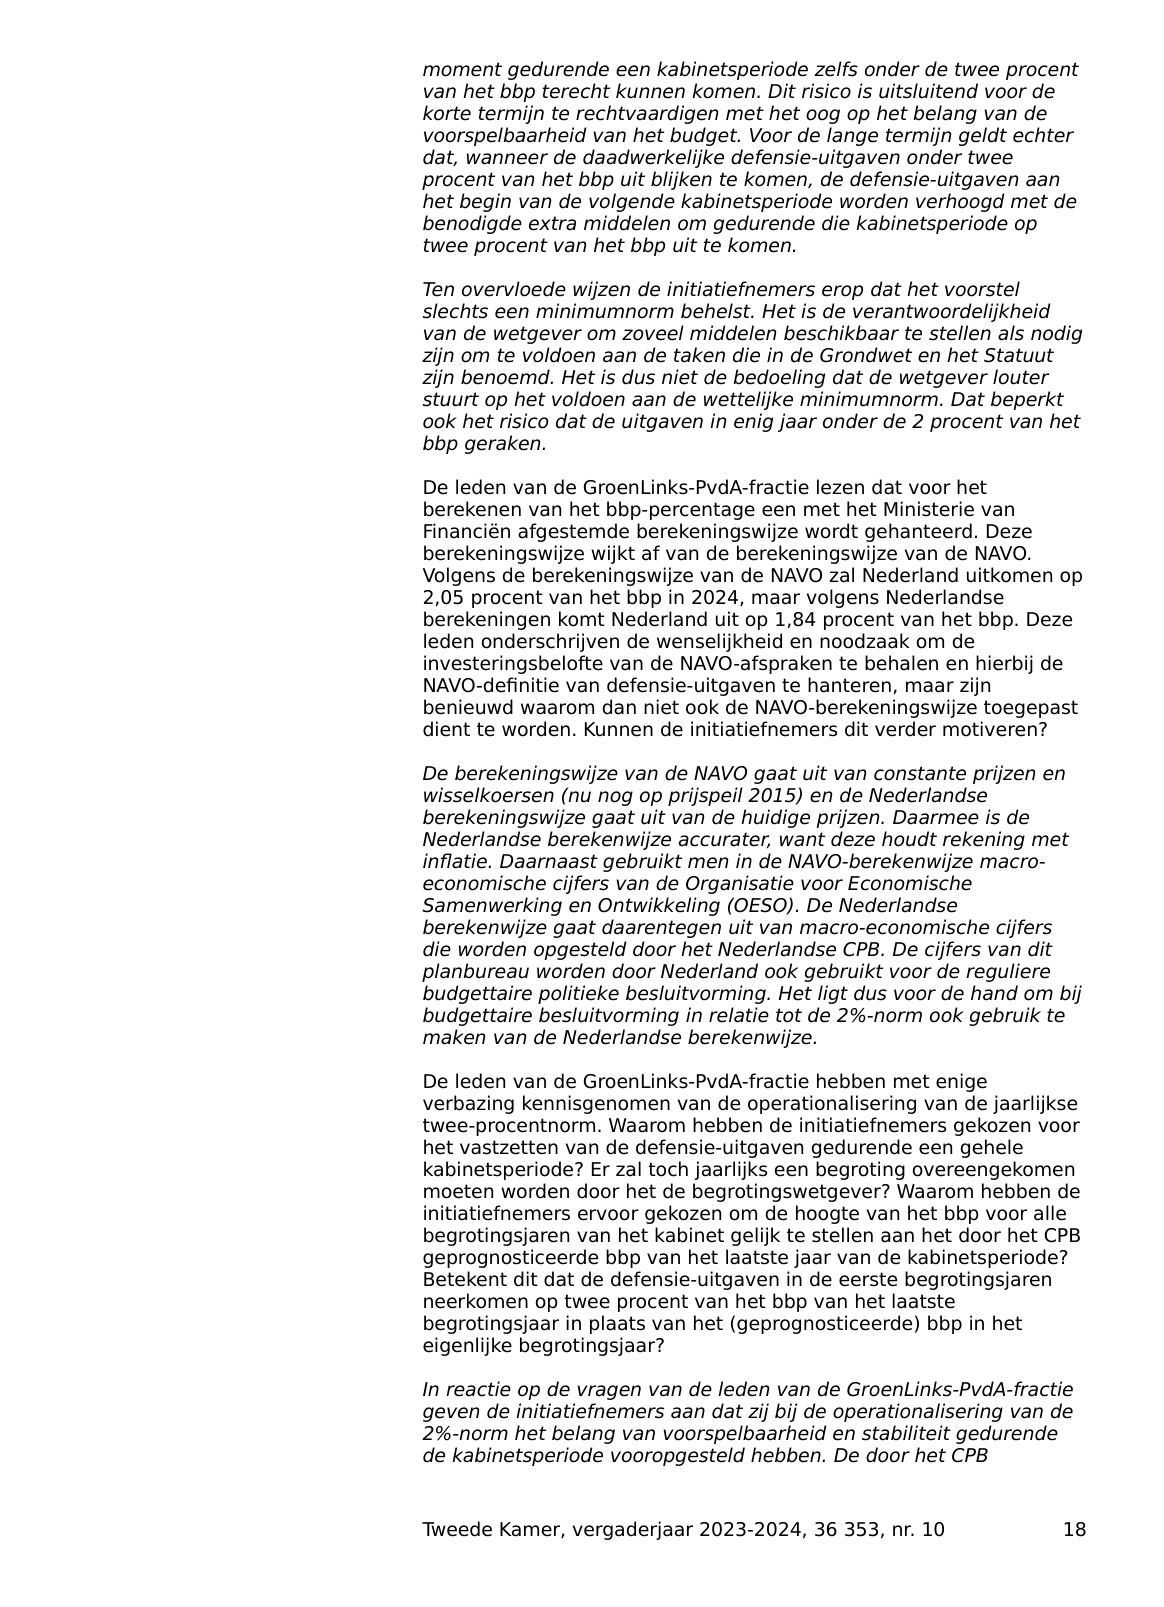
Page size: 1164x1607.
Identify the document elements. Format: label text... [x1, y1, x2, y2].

text Ten overvloede wijzen de initiatiefnemers erop dat het voorstel slechts een minimumnorm behelst. Het is de verantwoordelijkheid van de wetgever om zoveel middelen beschikbaar te stellen als nodig zijn om te voldoen aan de taken die in de Grondwet en het Statuut zijn benoemd. Het is dus niet de bedoeling dat de wetgever louter stuurt op het voldoen aan de wettelijke minimumnorm. Dat beperkt ook het risico dat de uitgaven in enig jaar onder de 2 procent van het bbp geraken. [422, 279, 1087, 455]
text De leden van de GroenLinks-PvdA-fractie hebben met enige verbazing kennisgenomen van de operationalisering van de jaarlijkse twee-procentnorm. Waarom hebben de initiatiefnemers gekozen voor het vastzetten van de defensie-uitgaven gedurende een gehele kabinetsperiode? Er zal toch jaarlijks een begroting overeengekomen moeten worden door het de begrotingswetgever? Waarom hebben de initiatiefnemers ervoor gekozen om de hoogte van het bbp voor alle begrotingsjaren van het kabinet gelijk te stellen aan het door het CPB geprognosticeerde bbp van het laatste jaar van de kabinetsperiode? Betekent dit dat de defensie-uitgaven in de eerste begrotingsjaren neerkomen op twee procent van het bbp van het laatste begrotingsjaar in plaats van het (geprognosticeerde) bbp in het eigenlijke begrotingsjaar? [422, 1071, 1087, 1357]
text De berekeningswijze van de NAVO gaat uit van constante prijzen en wisselkoersen (nu nog op prijspeil 2015) en de Nederlandse berekeningswijze gaat uit van de huidige prijzen. Daarmee is de Nederlandse berekenwijze accurater, want deze houdt rekening met inflatie. Daarnaast gebruikt men in de NAVO-berekenwijze macro-economische cijfers van de Organisatie voor Economische Samenwerking en Ontwikkeling (OESO). De Nederlandse berekenwijze gaat daarentegen uit van macro-economische cijfers die worden opgesteld door het Nederlandse CPB. De cijfers van dit planbureau worden door Nederland ook gebruikt voor de reguliere budgettaire politieke besluitvorming. Het ligt dus voor de hand om bij budgettaire besluitvorming in relatie tot de 2%-norm ook gebruik te maken van de Nederlandse berekenwijze. [422, 763, 1087, 1049]
text In reactie op de vragen van de leden van de GroenLinks-PvdA-fractie geven de initiatiefnemers aan dat zij bij de operationalisering van de 2%-norm het belang van voorspelbaarheid en stabiliteit gedurende de kabinetsperiode vooropgesteld hebben. De door het CPB [422, 1379, 1087, 1467]
text moment gedurende een kabinetsperiode zelfs onder de twee procent van het bbp terecht kunnen komen. Dit risico is uitsluitend voor de korte termijn te rechtvaardigen met het oog op het belang van de voorspelbaarheid van het budget. Voor de lange termijn geldt echter dat, wanneer de daadwerkelijke defensie-uitgaven onder twee procent van het bbp uit blijken te komen, de defensie-uitgaven aan het begin van de volgende kabinetsperiode worden verhoogd met de benodigde extra middelen om gedurende die kabinetsperiode op twee procent van het bbp uit te komen. [422, 59, 1087, 257]
text De leden van de GroenLinks-PvdA-fractie lezen dat voor het berekenen van het bbp-percentage een met het Ministerie van Financiën afgestemde berekeningswijze wordt gehanteerd. Deze berekeningswijze wijkt af van de berekeningswijze van de NAVO. Volgens de berekeningswijze van de NAVO zal Nederland uitkomen op 2,05 procent van het bbp in 2024, maar volgens Nederlandse berekeningen komt Nederland uit op 1,84 procent van het bbp. Deze leden onderschrijven de wenselijkheid en noodzaak om de investeringsbelofte van de NAVO-afspraken te behalen en hierbij de NAVO-definitie van defensie-uitgaven te hanteren, maar zijn benieuwd waarom dan niet ook de NAVO-berekeningswijze toegepast dient te worden. Kunnen de initiatiefnemers dit verder motiveren? [422, 477, 1087, 741]
